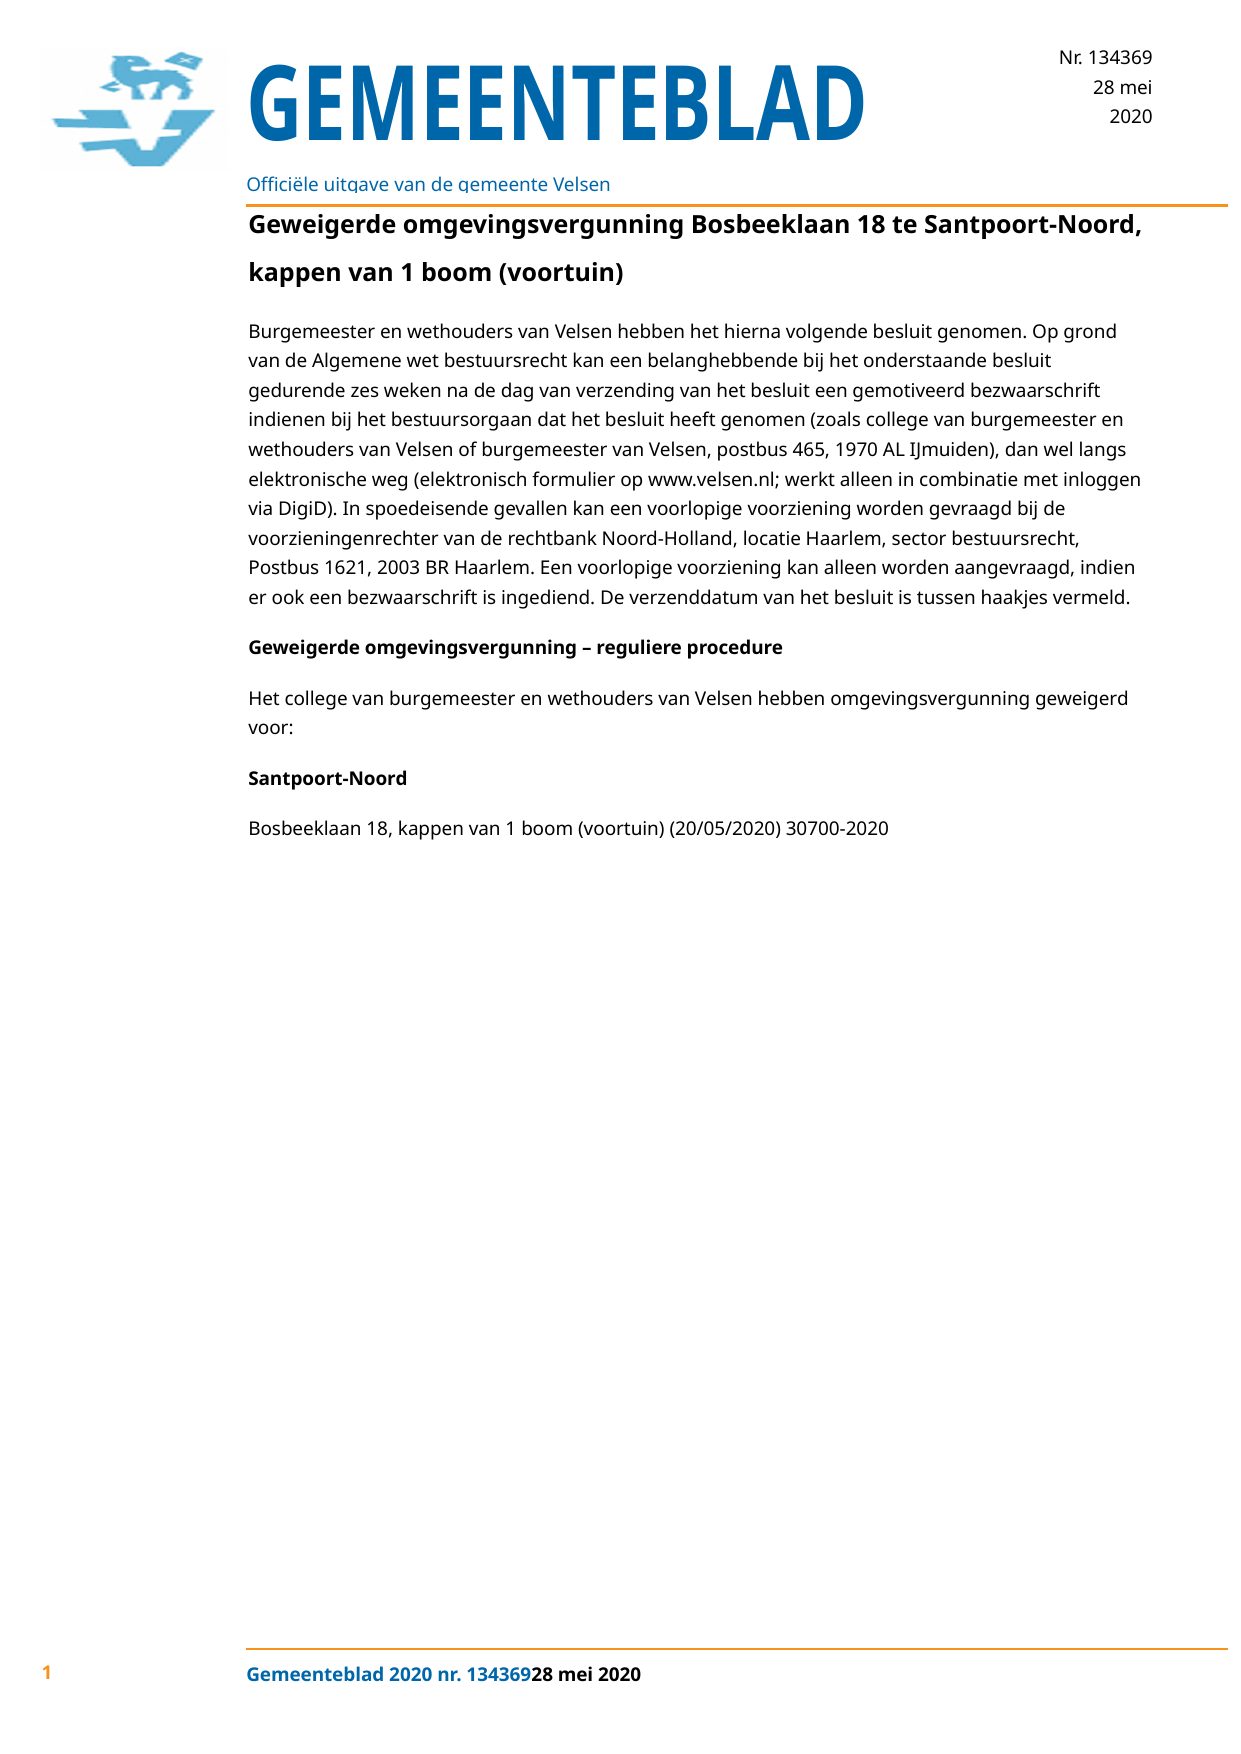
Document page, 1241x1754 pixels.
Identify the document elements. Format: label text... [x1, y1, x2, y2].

text Santpoort-Noord [248, 765, 1152, 791]
text Bosbeeklaan 18, kappen van 1 boom (voortuin) (20/05/2020) 30700-2020 [248, 815, 1152, 841]
text Geweigerde omgevingsvergunning – reguliere procedure [248, 634, 1152, 660]
text Burgemeester en wethouders van Velsen hebben het hierna volgende besluit genomen. Op grond van de Algemene wet bestuursrecht kan een belanghebbende bij het onderstaande besluit gedurende zes weken na de dag van verzending van het besluit een gemotiveerd bezwaarschrift indienen bij het bestuursorgaan dat het besluit heeft genomen (zoals college van burgemeester en wethouders van Velsen of burgemeester van Velsen, postbus 465, 1970 AL IJmuiden), dan wel langs elektronische weg (elektronisch formulier op www.velsen.nl; werkt alleen in combinatie met inloggen via DigiD). In spoedeisende gevallen kan een voorlopige voorziening worden gevraagd bij de voorzieningenrechter van de rechtbank Noord-Holland, locatie Haarlem, sector bestuursrecht, Postbus 1621, 2003 BR Haarlem. Een voorlopige voorziening kan alleen worden aangevraagd, indien er ook een bezwaarschrift is ingediend. De verzenddatum van het besluit is tussen haakjes vermeld. [248, 318, 1152, 610]
text Geweigerde omgevingsvergunning Bosbeeklaan 18 te Santpoort-Noord, kappen van 1 boom (voortuin) [248, 207, 1152, 288]
picture [41, 47, 231, 172]
text Het college van burgemeester en wethouders van Velsen hebben omgevingsvergunning geweigerd voor: [248, 685, 1152, 740]
